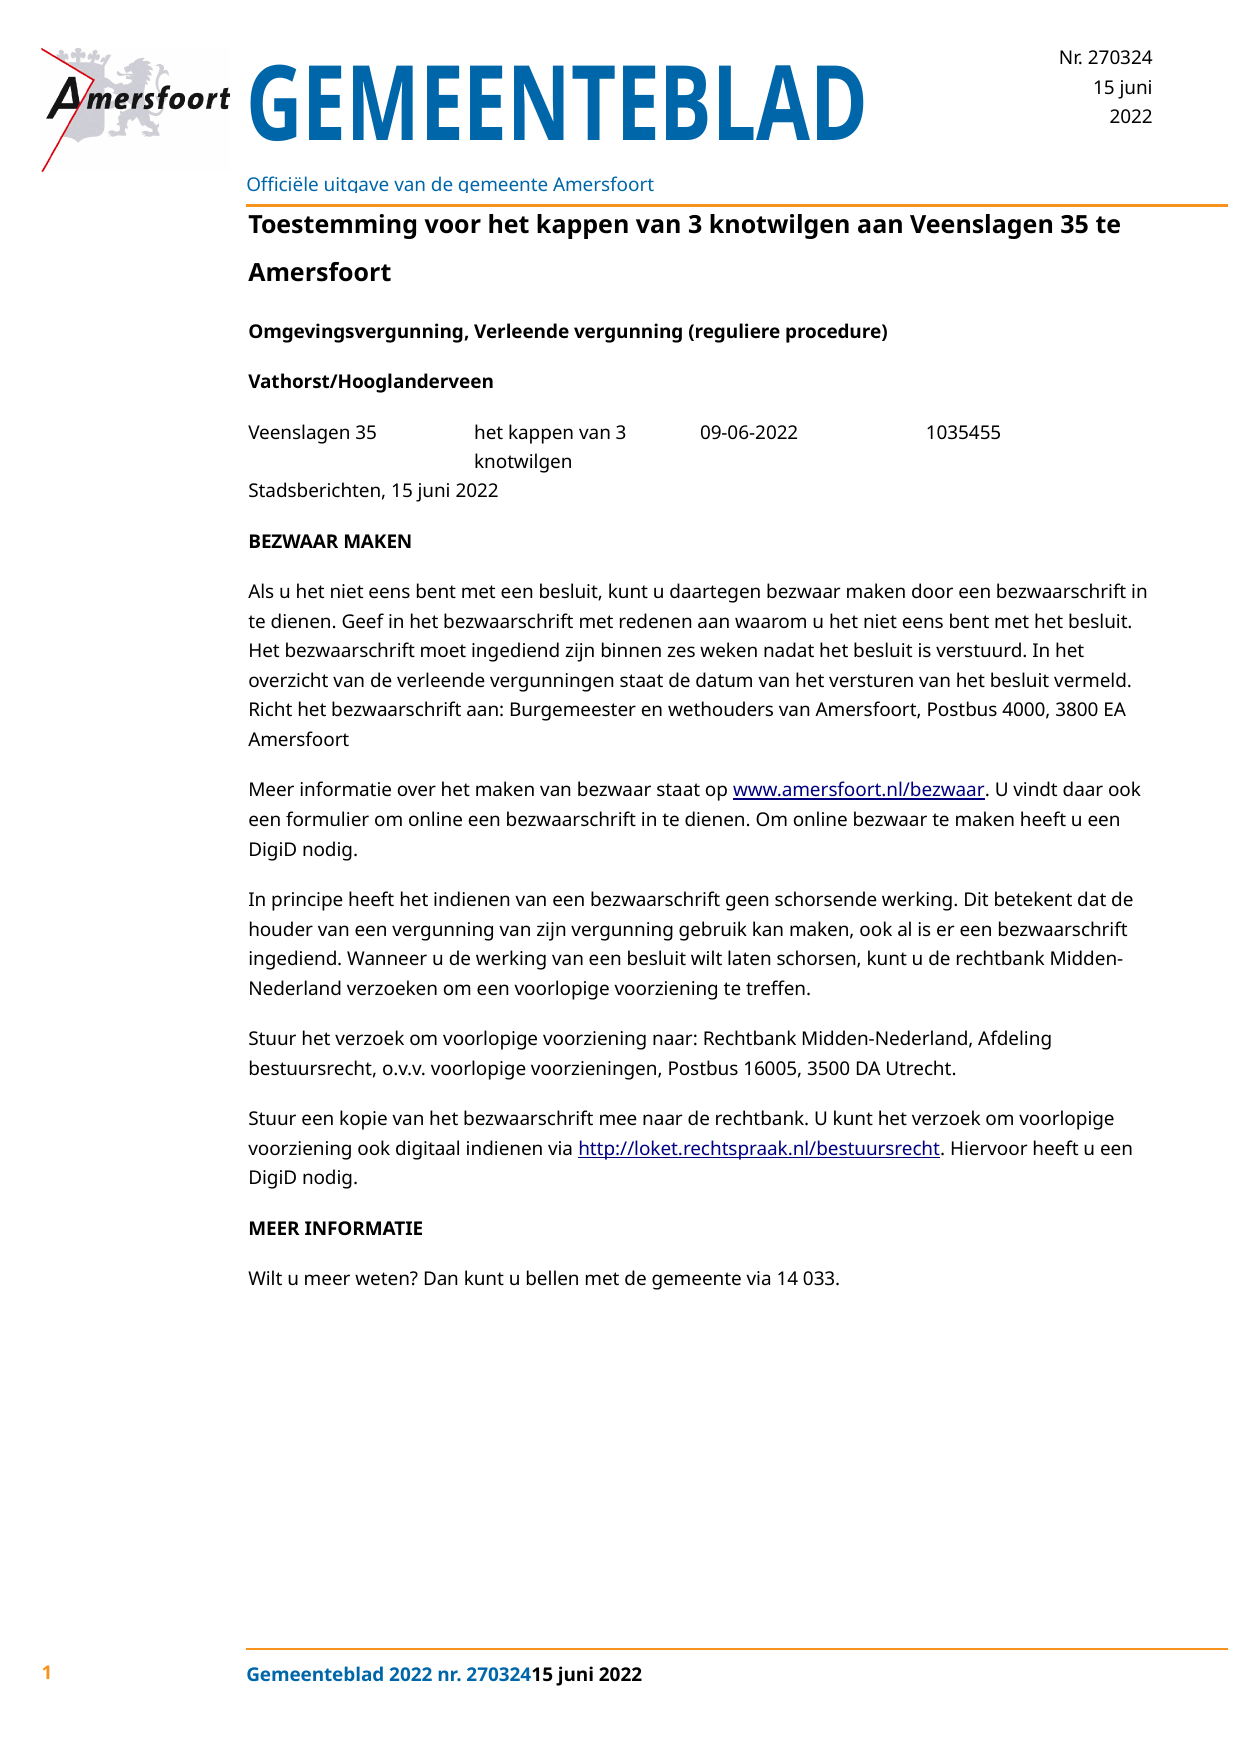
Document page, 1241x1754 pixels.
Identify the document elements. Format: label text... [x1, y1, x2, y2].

text Als u het niet eens bent met een besluit, kunt u daartegen bezwaar maken door een bezwaarschrift in te dienen. Geef in het bezwaarschrift met redenen aan waarom u het niet eens bent met het besluit. Het bezwaarschrift moet ingediend zijn binnen zes weken nadat het besluit is verstuurd. In het overzicht van de verleende vergunningen staat de datum van het versturen van het besluit vermeld. Richt het bezwaarschrift aan: Burgemeester en wethouders van Amersfoort, Postbus 4000, 3800 EA Amersfoort [248, 578, 1152, 752]
table_header 09-06-2022 [700, 419, 926, 474]
text Wilt u meer weten? Dan kunt u bellen met de gemeente via 14 033. [248, 1265, 1152, 1291]
text Stuur het verzoek om voorlopige voorziening naar: Rechtbank Midden-Nederland, Afdeling bestuursrecht, o.v.v. voorlopige voorzieningen, Postbus 16005, 3500 DA Utrecht. [248, 1025, 1152, 1081]
text In principe heeft het indienen van een bezwaarschrift geen schorsende werking. Dit betekent dat de houder van een vergunning van zijn vergunning gebruik kan maken, ook al is er een bezwaarschrift ingediend. Wanneer u de werking van een besluit wilt laten schorsen, kunt u de rechtbank Midden-Nederland verzoeken om een voorlopige voorziening te treffen. [248, 886, 1152, 1001]
table_header Veenslagen 35 [248, 419, 474, 474]
text MEER INFORMATIE [248, 1215, 1152, 1241]
text Omgevingsvergunning, Verleende vergunning (reguliere procedure) [248, 318, 1152, 344]
table_header 1035455 [926, 419, 1152, 474]
text Meer informatie over het maken van bezwaar staat op www.amersfoort.nl/bezwaar. U vindt daar ook een formulier om online een bezwaarschrift in te dienen. Om online bezwaar te maken heeft u een DigiD nodig. [248, 777, 1152, 861]
picture [41, 47, 231, 172]
table_header het kappen van 3 knotwilgen [474, 419, 700, 474]
text Toestemming voor het kappen van 3 knotwilgen aan Veenslagen 35 te Amersfoort [248, 207, 1152, 288]
text Vathorst/Hooglanderveen [248, 368, 1152, 394]
text Stadsberichten, 15 juni 2022 [248, 477, 1152, 503]
text Stuur een kopie van het bezwaarschrift mee naar de rechtbank. U kunt het verzoek om voorlopige voorziening ook digitaal indienen via http://loket.rechtspraak.nl/bestuursrecht. Hiervoor heeft u een DigiD nodig. [248, 1105, 1152, 1190]
text BEZWAAR MAKEN [248, 528, 1152, 553]
